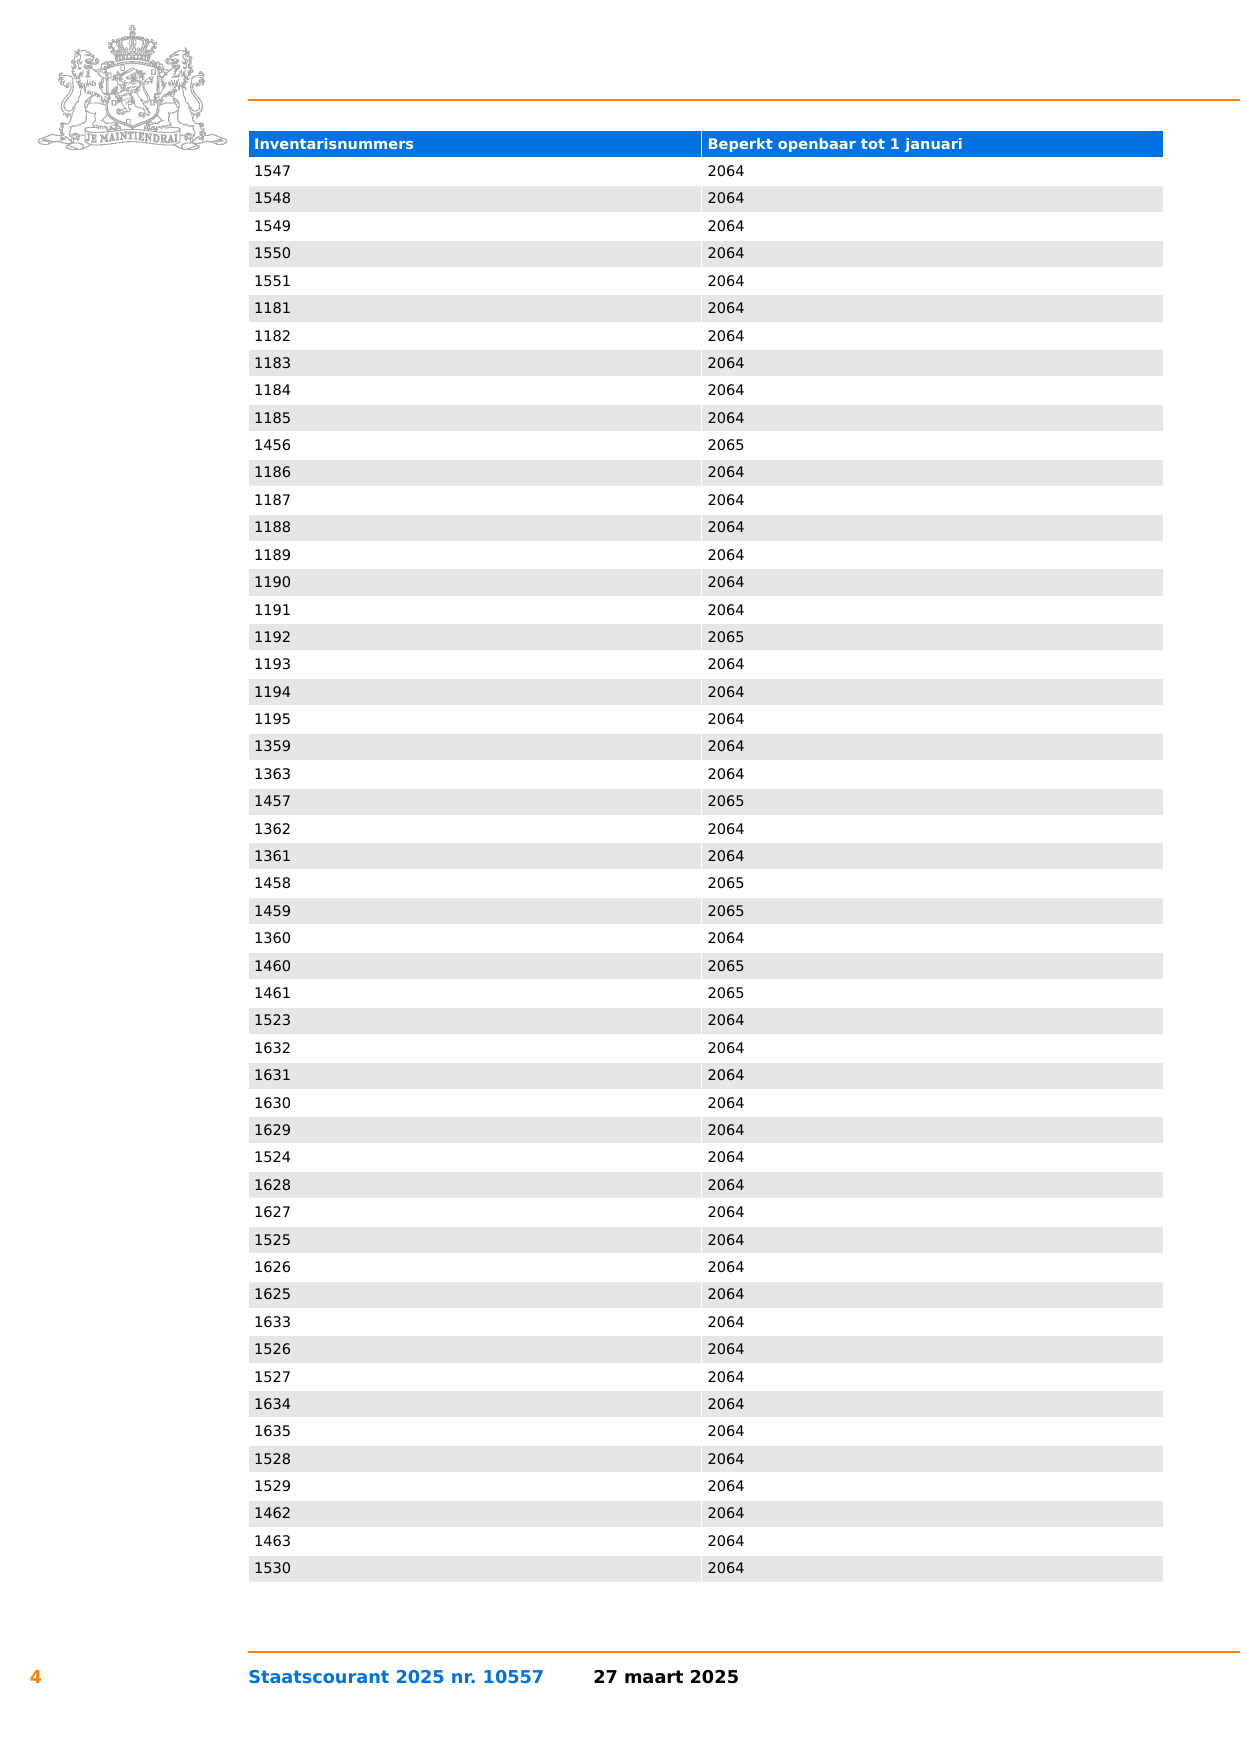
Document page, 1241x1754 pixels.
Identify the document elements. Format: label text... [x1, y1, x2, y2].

table_cell 1192 [249, 624, 701, 650]
table_cell 1626 [249, 1254, 701, 1281]
table_cell 2065 [702, 624, 1163, 650]
table_cell 2064 [702, 816, 1163, 842]
table_cell 2064 [702, 515, 1163, 541]
table_cell 2064 [702, 241, 1163, 267]
table_cell 1463 [249, 1528, 701, 1554]
table_cell 1187 [249, 487, 701, 513]
table_cell 1549 [249, 213, 701, 239]
table_cell 1627 [249, 1199, 701, 1226]
table_cell 2064 [702, 1446, 1163, 1472]
table_cell 2064 [702, 1556, 1163, 1582]
table_cell 2064 [702, 1172, 1163, 1198]
table_cell 2064 [702, 158, 1163, 185]
table_cell 2065 [702, 871, 1163, 897]
table_cell 2064 [702, 350, 1163, 376]
table_cell 1459 [249, 898, 701, 924]
table_cell 2064 [702, 1528, 1163, 1554]
table_cell 2064 [702, 542, 1163, 568]
table_cell 2064 [702, 925, 1163, 952]
table_cell 2064 [702, 1117, 1163, 1143]
table_cell 1363 [249, 761, 701, 787]
table_cell 1359 [249, 734, 701, 760]
table_cell 1550 [249, 241, 701, 267]
table_cell 2064 [702, 1199, 1163, 1226]
table_cell 2065 [702, 898, 1163, 924]
table_cell 2064 [702, 651, 1163, 678]
table_cell 1525 [249, 1227, 701, 1253]
table_cell 2064 [702, 1145, 1163, 1171]
table_cell 2064 [702, 1336, 1163, 1363]
table_cell 1523 [249, 1008, 701, 1034]
table_cell 1635 [249, 1419, 701, 1445]
table_cell 1360 [249, 925, 701, 952]
table_cell 1526 [249, 1336, 701, 1363]
table_cell 2065 [702, 953, 1163, 979]
table_cell 1193 [249, 651, 701, 678]
table_cell 2064 [702, 213, 1163, 239]
table_cell 2064 [702, 679, 1163, 705]
table_cell 1625 [249, 1282, 701, 1308]
table_cell 2065 [702, 432, 1163, 459]
table_cell 1629 [249, 1117, 701, 1143]
table_cell 2064 [702, 761, 1163, 787]
table_cell 1462 [249, 1501, 701, 1527]
table_cell 1181 [249, 295, 701, 322]
table_cell 2064 [702, 295, 1163, 322]
table_cell 1362 [249, 816, 701, 842]
table_cell 1547 [249, 158, 701, 185]
table_cell 2064 [702, 1035, 1163, 1061]
table_cell 2064 [702, 1419, 1163, 1445]
table_cell 1191 [249, 597, 701, 623]
table_cell 2064 [702, 1090, 1163, 1116]
table_cell 1190 [249, 569, 701, 596]
table_cell 1194 [249, 679, 701, 705]
table_cell 2064 [702, 1391, 1163, 1417]
table_cell 1458 [249, 871, 701, 897]
table_cell 1183 [249, 350, 701, 376]
table_cell 2064 [702, 569, 1163, 596]
picture [38, 25, 227, 150]
table_cell 1628 [249, 1172, 701, 1198]
table_cell 1528 [249, 1446, 701, 1472]
table_cell 2064 [702, 1309, 1163, 1335]
table_header Beperkt openbaar tot 1 januari [702, 131, 1163, 157]
table_cell 2064 [702, 378, 1163, 404]
table_cell 1631 [249, 1063, 701, 1089]
table_cell 1185 [249, 405, 701, 431]
table_cell 2064 [702, 323, 1163, 349]
table_cell 2064 [702, 1501, 1163, 1527]
table_cell 1633 [249, 1309, 701, 1335]
table_cell 1529 [249, 1473, 701, 1500]
table_cell 1186 [249, 460, 701, 486]
table_cell 2064 [702, 186, 1163, 212]
table_cell 2064 [702, 1227, 1163, 1253]
table_cell 2064 [702, 487, 1163, 513]
table_cell 1457 [249, 789, 701, 815]
table_cell 1182 [249, 323, 701, 349]
table_cell 2064 [702, 1254, 1163, 1281]
table_cell 2064 [702, 1063, 1163, 1089]
table_cell 1361 [249, 843, 701, 869]
table_cell 1189 [249, 542, 701, 568]
table_cell 2064 [702, 1282, 1163, 1308]
table_header Inventarisnummers [249, 131, 701, 157]
table_cell 1456 [249, 432, 701, 459]
table_cell 1461 [249, 980, 701, 1007]
table_cell 1548 [249, 186, 701, 212]
table_cell 2064 [702, 1473, 1163, 1500]
table_cell 1634 [249, 1391, 701, 1417]
table_cell 2064 [702, 1008, 1163, 1034]
table_cell 2064 [702, 706, 1163, 733]
table_cell 1195 [249, 706, 701, 733]
table_cell 2064 [702, 734, 1163, 760]
table_cell 1630 [249, 1090, 701, 1116]
table_cell 1632 [249, 1035, 701, 1061]
table_cell 2064 [702, 1364, 1163, 1390]
table_cell 2064 [702, 843, 1163, 869]
table_cell 2064 [702, 460, 1163, 486]
table_cell 2065 [702, 789, 1163, 815]
table_cell 1524 [249, 1145, 701, 1171]
table_cell 2065 [702, 980, 1163, 1007]
table_cell 1188 [249, 515, 701, 541]
table_cell 1184 [249, 378, 701, 404]
table_cell 1527 [249, 1364, 701, 1390]
table_cell 1460 [249, 953, 701, 979]
table_cell 2064 [702, 597, 1163, 623]
table_cell 2064 [702, 405, 1163, 431]
table_cell 1530 [249, 1556, 701, 1582]
table_cell 1551 [249, 268, 701, 294]
table_cell 2064 [702, 268, 1163, 294]
